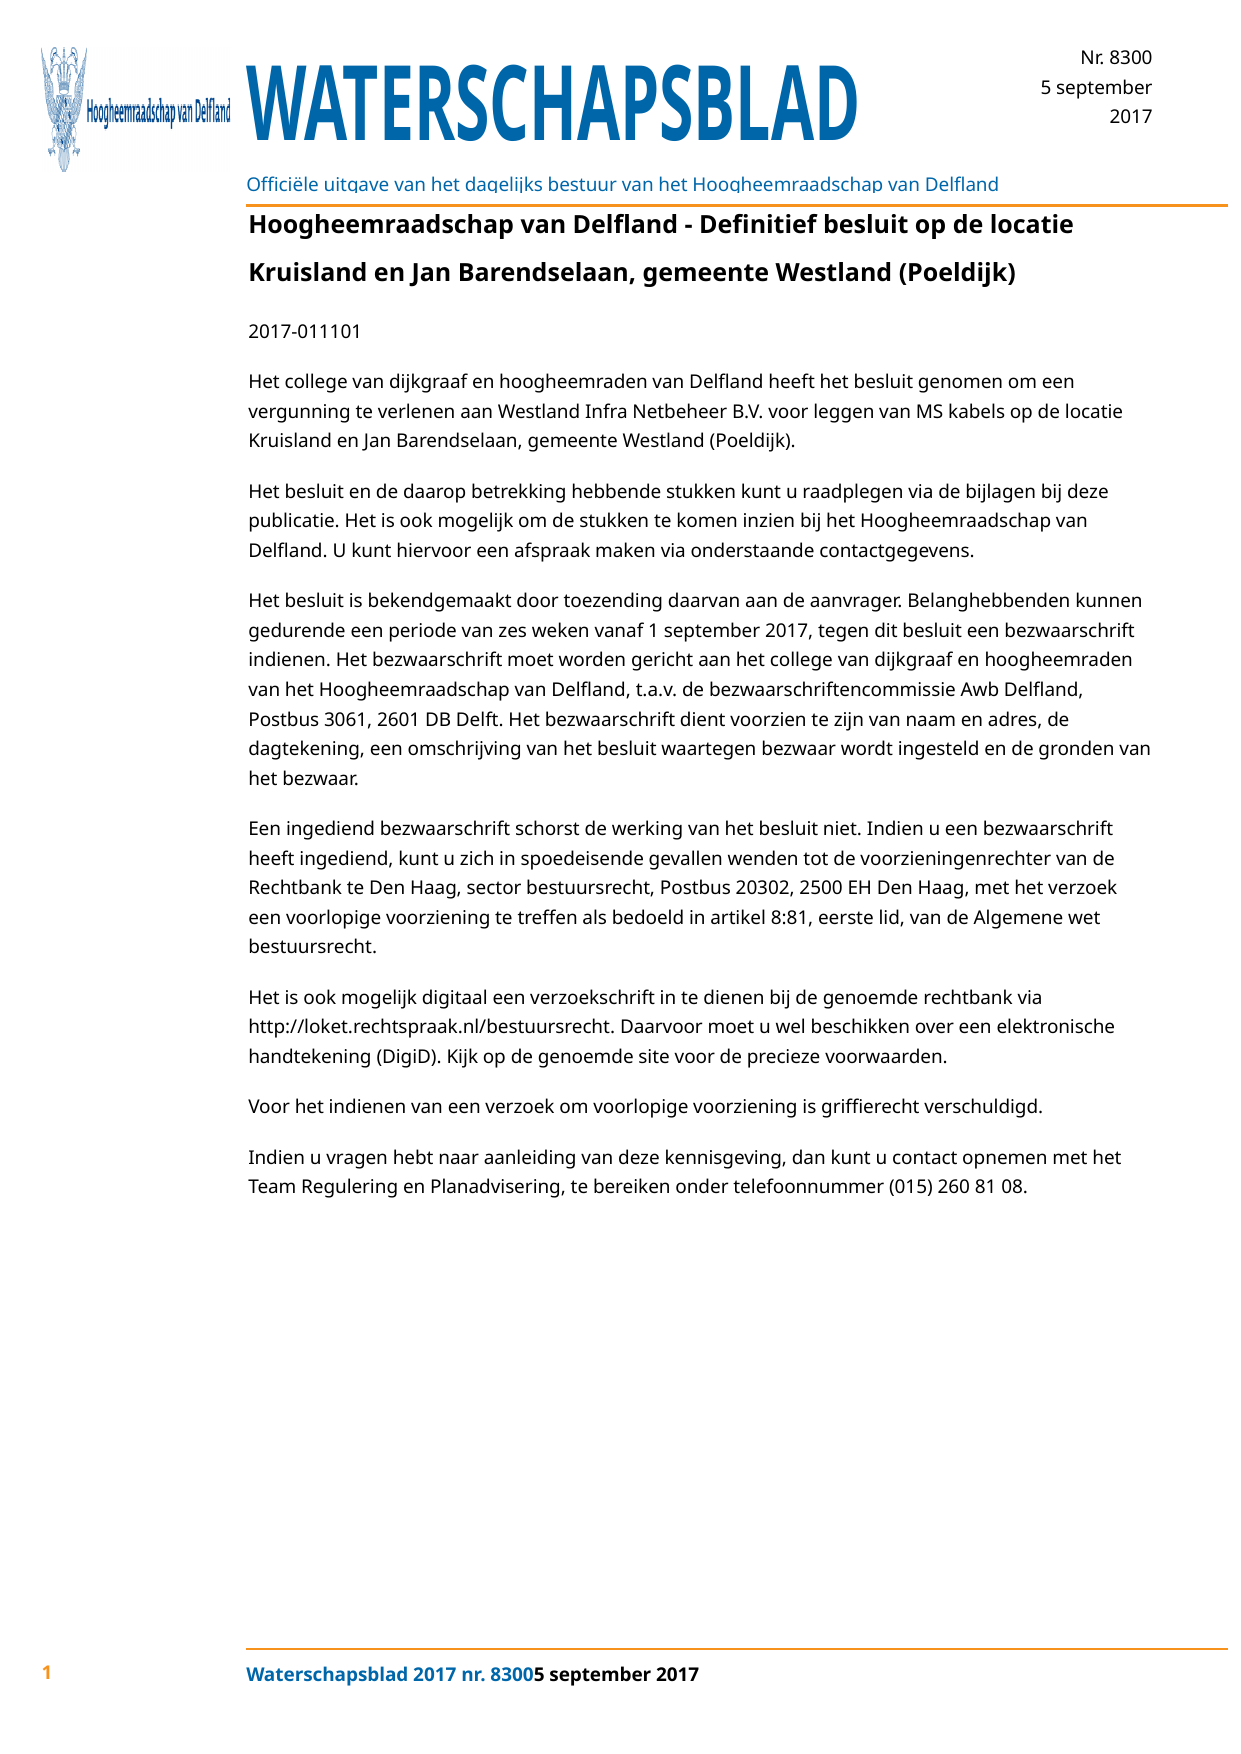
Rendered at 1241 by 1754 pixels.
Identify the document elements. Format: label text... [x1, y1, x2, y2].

picture [41, 47, 231, 172]
text 2017-011101 [248, 318, 1152, 344]
text Voor het indienen van een verzoek om voorlopige voorziening is griffierecht verschuldigd. [248, 1094, 1152, 1119]
text Indien u vragen hebt naar aanleiding van deze kennisgeving, dan kunt u contact opnemen met het Team Regulering en Planadvisering, te bereiken onder telefoonnummer (015) 260 81 08. [248, 1144, 1152, 1199]
text Een ingediend bezwaarschrift schorst de werking van het besluit niet. Indien u een bezwaarschrift heeft ingediend, kunt u zich in spoedeisende gevallen wenden tot de voorzieningenrechter van de Rechtbank te Den Haag, sector bestuursrecht, Postbus 20302, 2500 EH Den Haag, met het verzoek een voorlopige voorziening te treffen als bedoeld in artikel 8:81, eerste lid, van de Algemene wet bestuursrecht. [248, 815, 1152, 959]
text Hoogheemraadschap van Delfland - Definitief besluit op de locatie Kruisland en Jan Barendselaan, gemeente Westland (Poeldijk) [248, 207, 1152, 288]
text Het besluit en de daarop betrekking hebbende stukken kunt u raadplegen via de bijlagen bij deze publicatie. Het is ook mogelijk om de stukken te komen inzien bij het Hoogheemraadschap van Delfland. U kunt hiervoor een afspraak maken via onderstaande contactgegevens. [248, 478, 1152, 563]
text Het college van dijkgraaf en hoogheemraden van Delfland heeft het besluit genomen om een vergunning te verlenen aan Westland Infra Netbeheer B.V. voor leggen van MS kabels op de locatie Kruisland en Jan Barendselaan, gemeente Westland (Poeldijk). [248, 368, 1152, 453]
text Het besluit is bekendgemaakt door toezending daarvan aan de aanvrager. Belanghebbenden kunnen gedurende een periode van zes weken vanaf 1 september 2017, tegen dit besluit een bezwaarschrift indienen. Het bezwaarschrift moet worden gericht aan het college van dijkgraaf en hoogheemraden van het Hoogheemraadschap van Delfland, t.a.v. de bezwaarschriftencommissie Awb Delfland, Postbus 3061, 2601 DB Delft. Het bezwaarschrift dient voorzien te zijn van naam en adres, de dagtekening, een omschrijving van het besluit waartegen bezwaar wordt ingesteld en de gronden van het bezwaar. [248, 587, 1152, 791]
text Het is ook mogelijk digitaal een verzoekschrift in te dienen bij de genoemde rechtbank via http://loket.rechtspraak.nl/bestuursrecht. Daarvoor moet u wel beschikken over een elektronische handtekening (DigiD). Kijk op de genoemde site voor de precieze voorwaarden. [248, 984, 1152, 1069]
